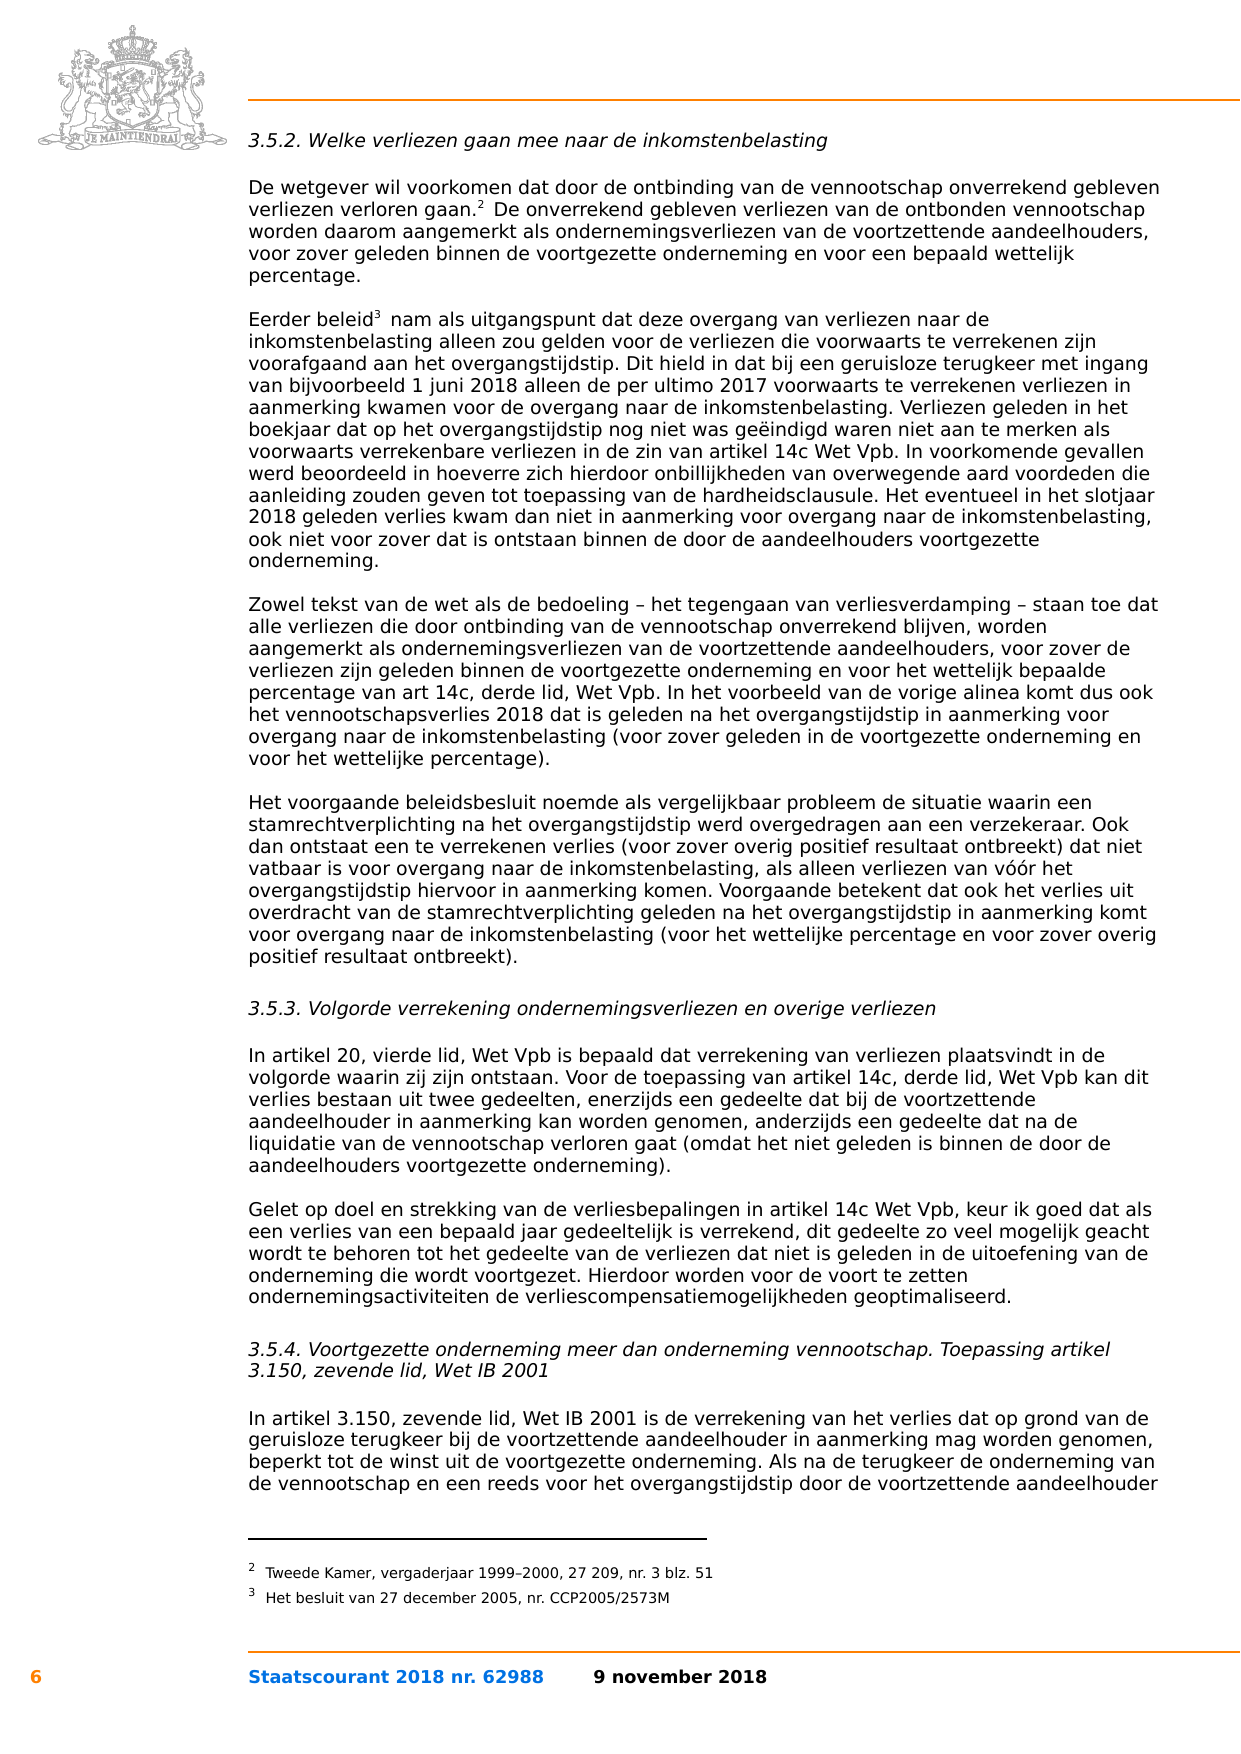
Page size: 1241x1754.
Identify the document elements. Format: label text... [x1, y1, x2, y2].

text Eerder beleid nam als uitgangspunt dat deze overgang van verliezen naar de inkomstenbelasting alleen zou gelden voor de verliezen die voorwaarts te verrekenen zijn voorafgaand aan het overgangstijdstip. Dit hield in dat bij een geruisloze terugkeer met ingang van bijvoorbeeld 1 juni 2018 alleen de per ultimo 2017 voorwaarts te verrekenen verliezen in aanmerking kwamen voor de overgang naar de inkomstenbelasting. Verliezen geleden in het boekjaar dat op het overgangstijdstip nog niet was geëindigd waren niet aan te merken als voorwaarts verrekenbare verliezen in de zin van artikel 14c Wet Vpb. In voorkomende gevallen werd beoordeeld in hoeverre zich hierdoor onbillijkheden van overwegende aard voordeden die aanleiding zouden geven tot toepassing van de hardheidsclausule. Het eventueel in het slotjaar 2018 geleden verlies kwam dan niet in aanmerking voor overgang naar de inkomstenbelasting, ook niet voor zover dat is ontstaan binnen de door de aandeelhouders voortgezette onderneming. [248, 309, 1163, 572]
picture [38, 25, 227, 150]
text In artikel 20, vierde lid, Wet Vpb is bepaald dat verrekening van verliezen plaatsvindt in de volgorde waarin zij zijn ontstaan. Voor de toepassing van artikel 14c, derde lid, Wet Vpb kan dit verlies bestaan uit twee gedeelten, enerzijds een gedeelte dat bij de voortzettende aandeelhouder in aanmerking kan worden genomen, anderzijds een gedeelte dat na de liquidatie van de vennootschap verloren gaat (omdat het niet geleden is binnen de door de aandeelhouders voortgezette onderneming). [248, 1045, 1163, 1177]
subtitle 3.5.3. Volgorde verrekening ondernemingsverliezen en overige verliezen [248, 998, 1163, 1020]
text Gelet op doel en strekking van de verliesbepalingen in artikel 14c Wet Vpb, keur ik goed dat als een verlies van een bepaald jaar gedeeltelijk is verrekend, dit gedeelte zo veel mogelijk geacht wordt te behoren tot het gedeelte van de verliezen dat niet is geleden in de uitoefening van de onderneming die wordt voortgezet. Hierdoor worden voor de voort te zetten ondernemingsactiviteiten de verliescompensatiemogelijkheden geoptimaliseerd. [248, 1198, 1163, 1308]
subtitle 3.5.4. Voortgezette onderneming meer dan onderneming vennootschap. Toepassing artikel 3.150, zevende lid, Wet IB 2001 [248, 1338, 1163, 1382]
text Tweede Kamer, vergaderjaar 1999–2000, 27 209, nr. 3 blz. 51 [248, 1561, 1163, 1583]
text Het voorgaande beleidsbesluit noemde als vergelijkbaar probleem de situatie waarin een stamrechtverplichting na het overgangstijdstip werd overgedragen aan een verzekeraar. Ook dan ontstaat een te verrekenen verlies (voor zover overig positief resultaat ontbreekt) dat niet vatbaar is voor overgang naar de inkomstenbelasting, als alleen verliezen van vóór het overgangstijdstip hiervoor in aanmerking komen. Voorgaande betekent dat ook het verlies uit overdracht van de stamrechtverplichting geleden na het overgangstijdstip in aanmerking komt voor overgang naar de inkomstenbelasting (voor het wettelijke percentage en voor zover overig positief resultaat ontbreekt). [248, 792, 1163, 968]
text Het besluit van 27 december 2005, nr. CCP2005/2573M [248, 1586, 1163, 1608]
text De wetgever wil voorkomen dat door de ontbinding van de vennootschap onverrekend gebleven verliezen verloren gaan. De onverrekend gebleven verliezen van de ontbonden vennootschap worden daarom aangemerkt als ondernemingsverliezen van de voortzettende aandeelhouders, voor zover geleden binnen de voortgezette onderneming en voor een bepaald wettelijk percentage. [248, 177, 1163, 287]
subtitle 3.5.2. Welke verliezen gaan mee naar de inkomstenbelasting [248, 130, 1163, 152]
text Zowel tekst van de wet als de bedoeling – het tegengaan van verliesverdamping – staan toe dat alle verliezen die door ontbinding van de vennootschap onverrekend blijven, worden aangemerkt als ondernemingsverliezen van de voortzettende aandeelhouders, voor zover de verliezen zijn geleden binnen de voortgezette onderneming en voor het wettelijk bepaalde percentage van art 14c, derde lid, Wet Vpb. In het voorbeeld van de vorige alinea komt dus ook het vennootschapsverlies 2018 dat is geleden na het overgangstijdstip in aanmerking voor overgang naar de inkomstenbelasting (voor zover geleden in de voortgezette onderneming en voor het wettelijke percentage). [248, 594, 1163, 770]
text In artikel 3.150, zevende lid, Wet IB 2001 is de verrekening van het verlies dat op grond van de geruisloze terugkeer bij de voortzettende aandeelhouder in aanmerking mag worden genomen, beperkt tot de winst uit de voortgezette onderneming. Als na de terugkeer de onderneming van de vennootschap en een reeds voor het overgangstijdstip door de voortzettende aandeelhouder [248, 1407, 1163, 1495]
